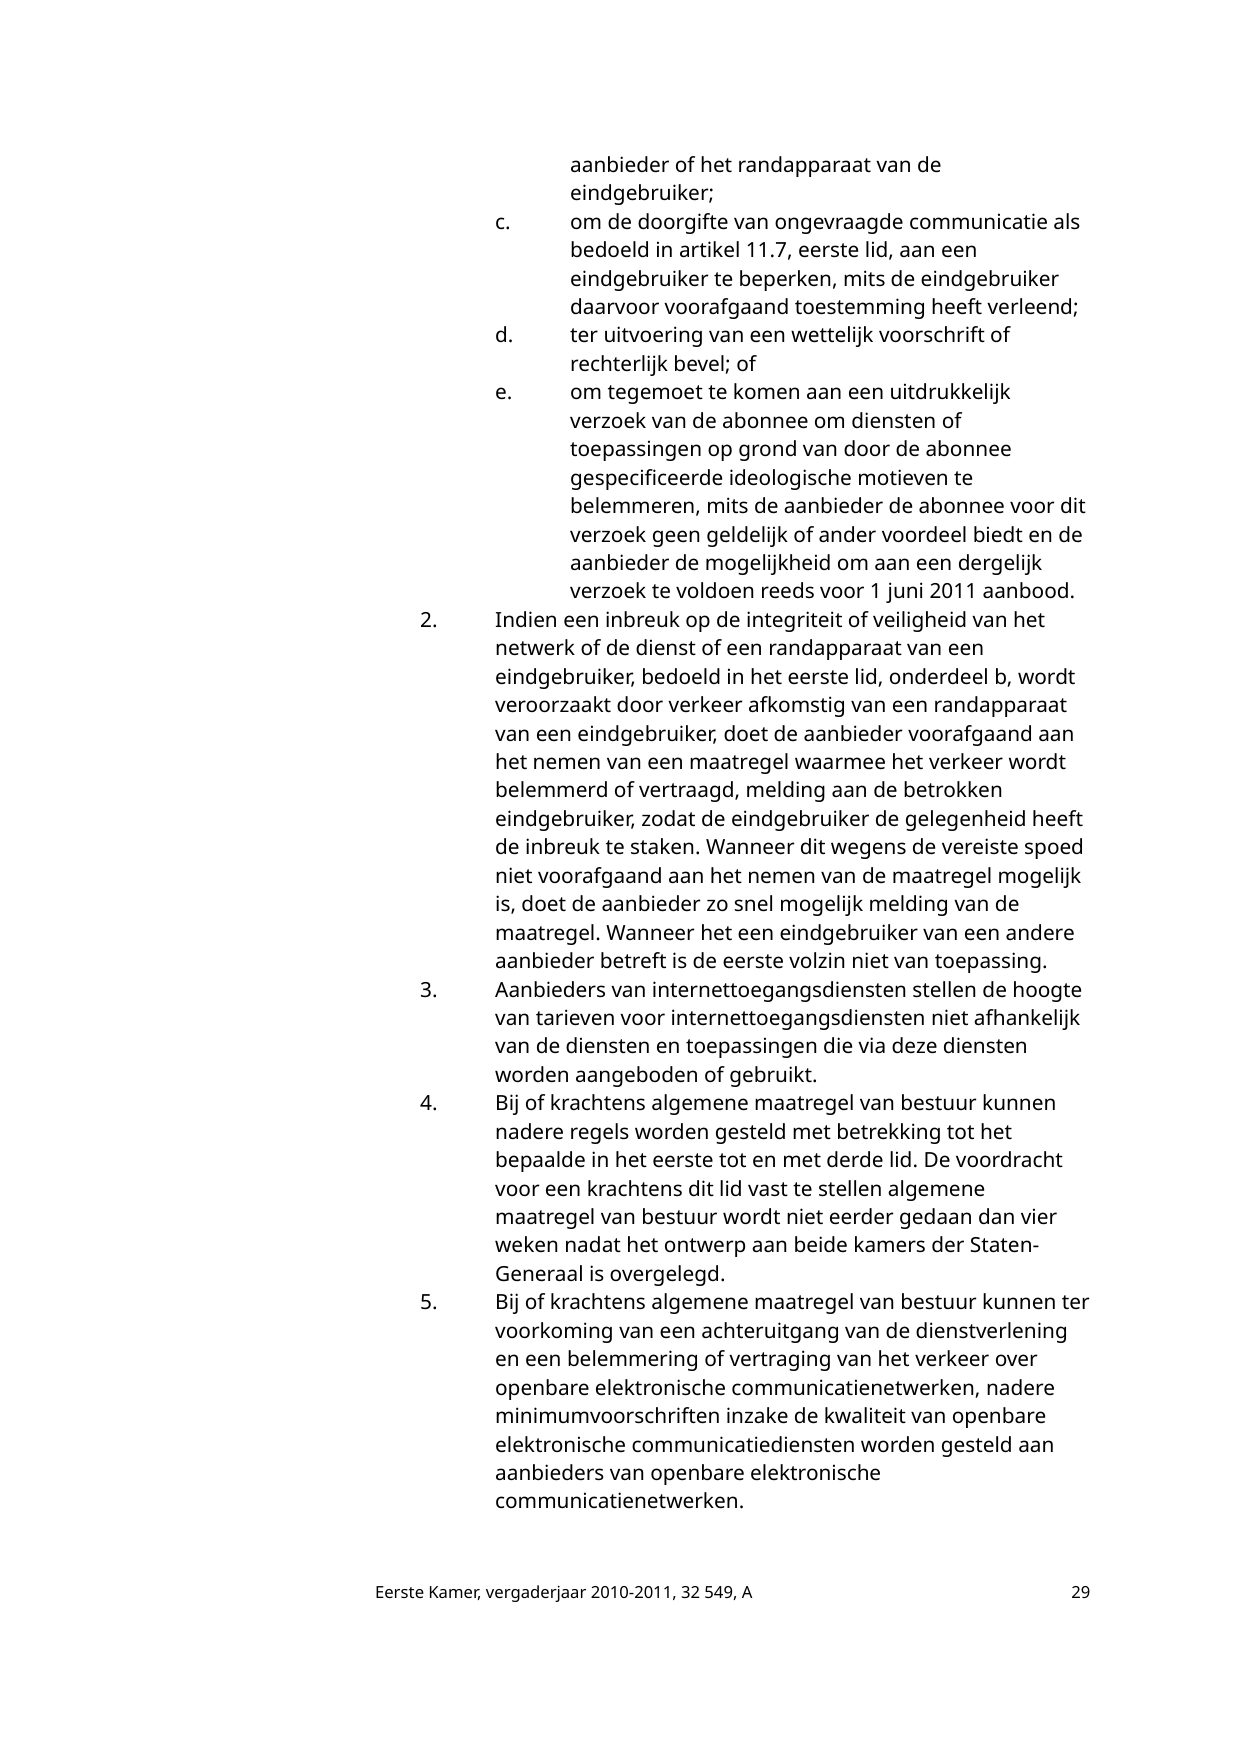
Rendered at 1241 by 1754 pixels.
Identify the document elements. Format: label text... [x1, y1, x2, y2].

list om de doorgifte van ongevraagde communicatie als bedoeld in artikel 11.7, eerste lid, aan een eindgebruiker te beperken, mits de eindgebruiker daarvoor voorafgaand toestemming heeft verleend; [495, 207, 1090, 321]
list Bij of krachtens algemene maatregel van bestuur kunnen ter voorkoming van een achteruitgang van de dienstverlening en een belemmering of vertraging van het verkeer over openbare elektronische communicatienetwerken, nadere minimumvoorschriften inzake de kwaliteit van openbare elektronische communicatiediensten worden gesteld aan aanbieders van openbare elektronische communicatienetwerken. [420, 1287, 1090, 1515]
list Indien een inbreuk op de integriteit of veiligheid van het netwerk of de dienst of een randapparaat van een eindgebruiker, bedoeld in het eerste lid, onderdeel b, wordt veroorzaakt door verkeer afkomstig van een randapparaat van een eindgebruiker, doet de aanbieder voorafgaand aan het nemen van een maatregel waarmee het verkeer wordt belemmerd of vertraagd, melding aan de betrokken eindgebruiker, zodat de eindgebruiker de gelegenheid heeft de inbreuk te staken. Wanneer dit wegens de vereiste spoed niet voorafgaand aan het nemen van de maatregel mogelijk is, doet de aanbieder zo snel mogelijk melding van de maatregel. Wanneer het een eindgebruiker van een andere aanbieder betreft is de eerste volzin niet van toepassing. [420, 605, 1090, 975]
list aanbieder of het randapparaat van de eindgebruiker; [495, 150, 1090, 207]
list ter uitvoering van een wettelijk voorschrift of rechterlijk bevel; of [495, 321, 1090, 377]
list Aanbieders van internettoegangsdiensten stellen de hoogte van tarieven voor internettoegangsdiensten niet afhankelijk van de diensten en toepassingen die via deze diensten worden aangeboden of gebruikt. [420, 975, 1090, 1088]
list Bij of krachtens algemene maatregel van bestuur kunnen nadere regels worden gesteld met betrekking tot het bepaalde in het eerste tot en met derde lid. De voordracht voor een krachtens dit lid vast te stellen algemene maatregel van bestuur wordt niet eerder gedaan dan vier weken nadat het ontwerp aan beide kamers der Staten-Generaal is overgelegd. [420, 1088, 1090, 1287]
list om tegemoet te komen aan een uitdrukkelijk verzoek van de abonnee om diensten of toepassingen op grond van door de abonnee gespecificeerde ideologische motieven te belemmeren, mits de aanbieder de abonnee voor dit verzoek geen geldelijk of ander voordeel biedt en de aanbieder de mogelijkheid om aan een dergelijk verzoek te voldoen reeds voor 1 juni 2011 aanbood. [495, 377, 1090, 605]
